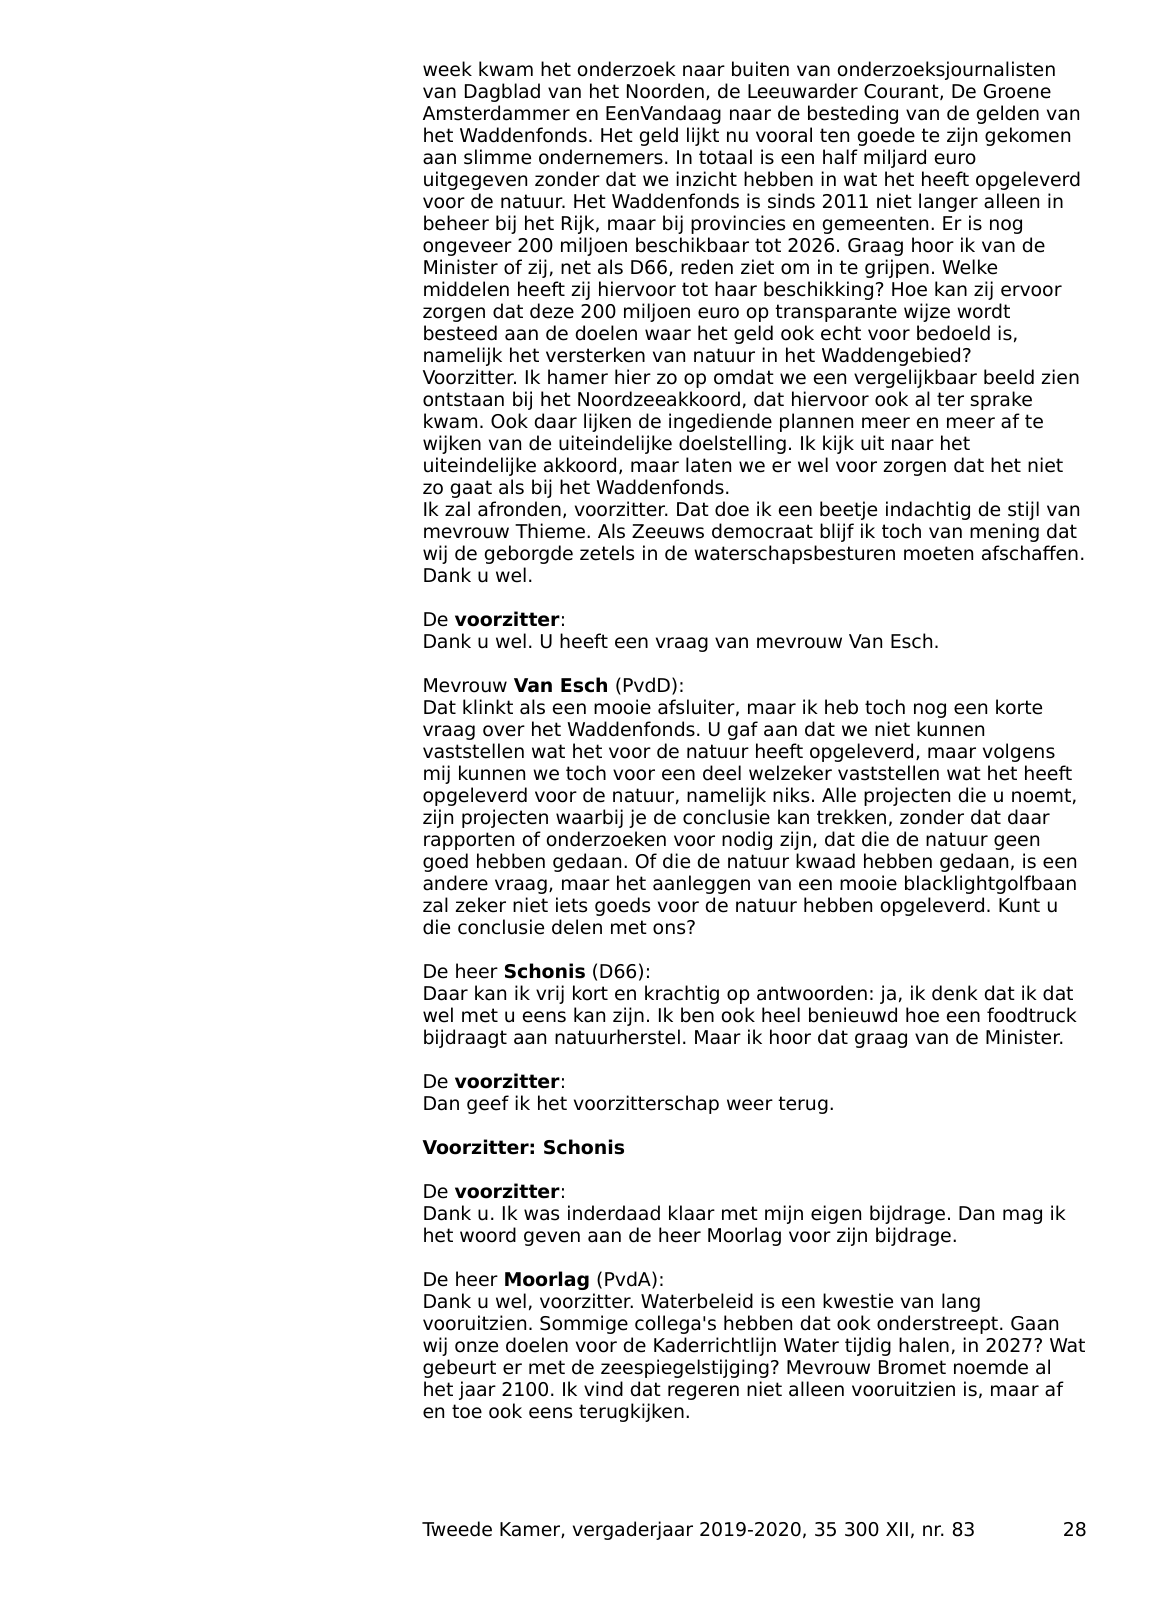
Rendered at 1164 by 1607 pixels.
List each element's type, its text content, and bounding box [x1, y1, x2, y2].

text Dat klinkt als een mooie afsluiter, maar ik heb toch nog een korte vraag over het Waddenfonds. U gaf aan dat we niet kunnen vaststellen wat het voor de natuur heeft opgeleverd, maar volgens mij kunnen we toch voor een deel welzeker vaststellen wat het heeft opgeleverd voor de natuur, namelijk niks. Alle projecten die u noemt, zijn projecten waarbij je de conclusie kan trekken, zonder dat daar rapporten of onderzoeken voor nodig zijn, dat die de natuur geen goed hebben gedaan. Of die de natuur kwaad hebben gedaan, is een andere vraag, maar het aanleggen van een mooie blacklightgolfbaan zal zeker niet iets goeds voor de natuur hebben opgeleverd. Kunt u die conclusie delen met ons? [422, 697, 1087, 939]
text De heer Schonis (D66): [422, 961, 1087, 983]
text Dan geef ik het voorzitterschap weer terug. [422, 1093, 1087, 1115]
text De heer Moorlag (PvdA): [422, 1269, 1087, 1291]
text Dank u. Ik was inderdaad klaar met mijn eigen bijdrage. Dan mag ik het woord geven aan de heer Moorlag voor zijn bijdrage. [422, 1203, 1087, 1247]
text Daar kan ik vrij kort en krachtig op antwoorden: ja, ik denk dat ik dat wel met u eens kan zijn. Ik ben ook heel benieuwd hoe een foodtruck bijdraagt aan natuurherstel. Maar ik hoor dat graag van de Minister. [422, 983, 1087, 1049]
text Mevrouw Van Esch (PvdD): [422, 675, 1087, 697]
text De voorzitter: [422, 609, 1087, 631]
text Dank u wel. U heeft een vraag van mevrouw Van Esch. [422, 631, 1087, 653]
text Voorzitter. Ik hamer hier zo op omdat we een vergelijkbaar beeld zien ontstaan bij het Noordzeeakkoord, dat hiervoor ook al ter sprake kwam. Ook daar lijken de ingediende plannen meer en meer af te wijken van de uiteindelijke doelstelling. Ik kijk uit naar het uiteindelijke akkoord, maar laten we er wel voor zorgen dat het niet zo gaat als bij het Waddenfonds. [422, 367, 1087, 499]
text De voorzitter: [422, 1181, 1087, 1203]
subtitle Voorzitter: Schonis [422, 1137, 1087, 1159]
text Dank u wel, voorzitter. Waterbeleid is een kwestie van lang vooruitzien. Sommige collega's hebben dat ook onderstreept. Gaan wij onze doelen voor de Kaderrichtlijn Water tijdig halen, in 2027? Wat gebeurt er met de zeespiegelstijging? Mevrouw Bromet noemde al het jaar 2100. Ik vind dat regeren niet alleen vooruitzien is, maar af en toe ook eens terugkijken. [422, 1291, 1087, 1423]
text Dank u wel. [422, 564, 1087, 587]
text De voorzitter: [422, 1071, 1087, 1093]
text week kwam het onderzoek naar buiten van onderzoeksjournalisten van Dagblad van het Noorden, de Leeuwarder Courant, De Groene Amsterdammer en EenVandaag naar de besteding van de gelden van het Waddenfonds. Het geld lijkt nu vooral ten goede te zijn gekomen aan slimme ondernemers. In totaal is een half miljard euro uitgegeven zonder dat we inzicht hebben in wat het heeft opgeleverd voor de natuur. Het Waddenfonds is sinds 2011 niet langer alleen in beheer bij het Rijk, maar bij provincies en gemeenten. Er is nog ongeveer 200 miljoen beschikbaar tot 2026. Graag hoor ik van de Minister of zij, net als D66, reden ziet om in te grijpen. Welke middelen heeft zij hiervoor tot haar beschikking? Hoe kan zij ervoor zorgen dat deze 200 miljoen euro op transparante wijze wordt besteed aan de doelen waar het geld ook echt voor bedoeld is, namelijk het versterken van natuur in het Waddengebied? [422, 59, 1087, 367]
text Ik zal afronden, voorzitter. Dat doe ik een beetje indachtig de stijl van mevrouw Thieme. Als Zeeuws democraat blijf ik toch van mening dat wij de geborgde zetels in de waterschapsbesturen moeten afschaffen. [422, 499, 1087, 564]
